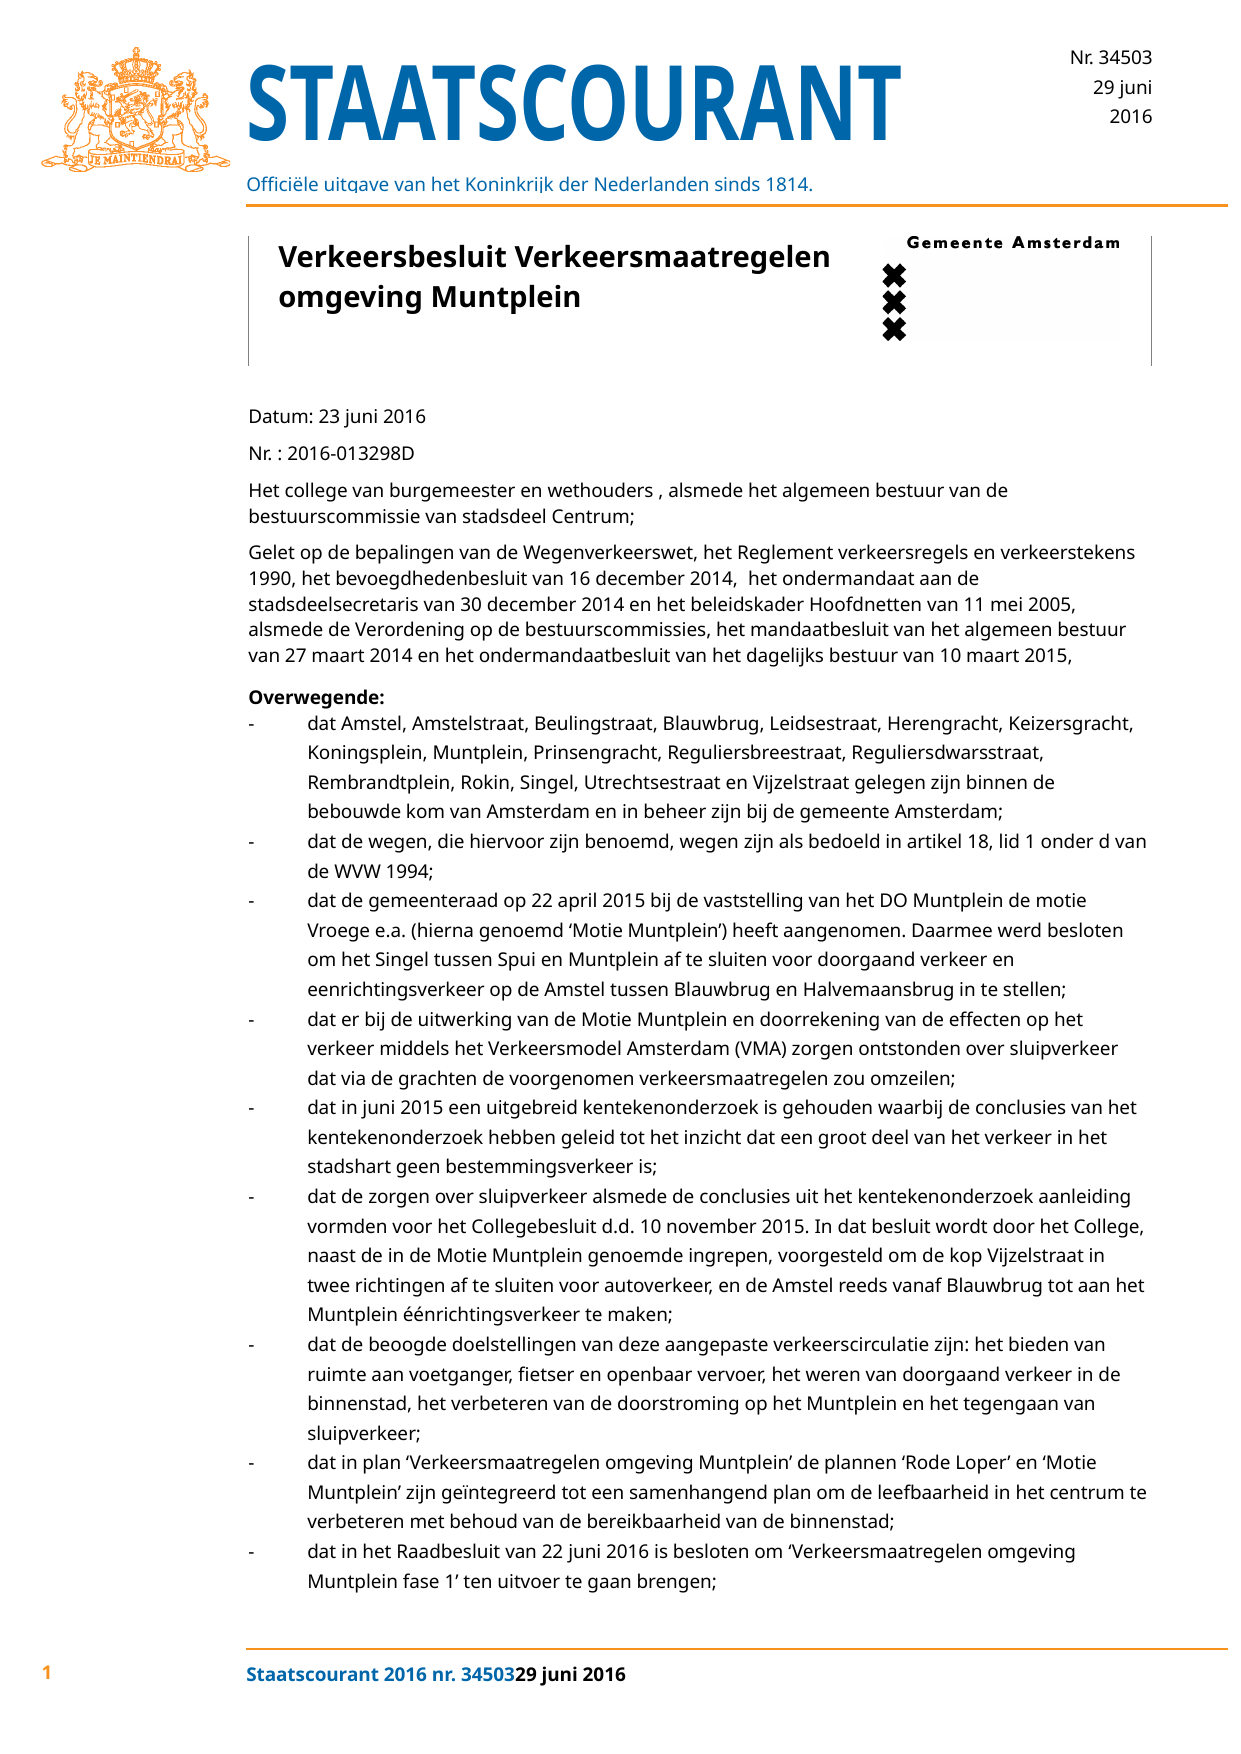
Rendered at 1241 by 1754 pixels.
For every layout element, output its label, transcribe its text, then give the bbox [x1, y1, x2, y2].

list dat de wegen, die hiervoor zijn benoemd, wegen zijn als bedoeld in artikel 18, lid 1 onder d van de WVW 1994; [248, 828, 1152, 884]
list dat de zorgen over sluipverkeer alsmede de conclusies uit het kentekenonderzoek aanleiding vormden voor het Collegebesluit d.d. 10 november 2015. In dat besluit wordt door het College, naast de in de Motie Muntplein genoemde ingrepen, voorgesteld om de kop Vijzelstraat in twee richtingen af te sluiten voor autoverkeer, en de Amstel reeds vanaf Blauwbrug tot aan het Muntplein éénrichtingsverkeer te maken; [248, 1183, 1152, 1327]
table_header Verkeersbesluit Verkeersmaatregelen omgeving Muntplein [249, 236, 850, 366]
table_header [850, 236, 1151, 366]
picture [41, 47, 231, 172]
list dat de beoogde doelstellingen van deze aangepaste verkeerscirculatie zijn: het bieden van ruimte aan voetganger, fietser en openbaar vervoer, het weren van doorgaand verkeer in de binnenstad, het verbeteren van de doorstroming op het Muntplein en het tegengaan van sluipverkeer; [248, 1331, 1152, 1446]
list dat in het Raadbesluit van 22 juni 2016 is besloten om ‘Verkeersmaatregelen omgeving Muntplein fase 1’ ten uitvoer te gaan brengen; [248, 1538, 1152, 1594]
text Nr. : 2016-013298D [248, 440, 1152, 466]
text Datum: 23 juni 2016 [248, 404, 1152, 429]
picture [882, 236, 1119, 341]
list dat Amstel, Amstelstraat, Beulingstraat, Blauwbrug, Leidsestraat, Herengracht, Keizersgracht, Koningsplein, Muntplein, Prinsengracht, Reguliersbreestraat, Reguliersdwarsstraat, Rembrandtplein, Rokin, Singel, Utrechtsestraat en Vijzelstraat gelegen zijn binnen de bebouwde kom van Amsterdam en in beheer zijn bij de gemeente Amsterdam; [248, 710, 1152, 824]
list dat er bij de uitwerking van de Motie Muntplein en doorrekening van de effecten op het verkeer middels het Verkeersmodel Amsterdam (VMA) zorgen ontstonden over sluipverkeer dat via de grachten de voorgenomen verkeersmaatregelen zou omzeilen; [248, 1006, 1152, 1091]
text Overwegende: [248, 684, 1152, 710]
text Het college van burgemeester en wethouders , alsmede het algemeen bestuur van de bestuurscommissie van stadsdeel Centrum; [248, 477, 1152, 528]
list dat de gemeenteraad op 22 april 2015 bij de vaststelling van het DO Muntplein de motie Vroege e.a. (hierna genoemd ‘Motie Muntplein’) heeft aangenomen. Daarmee werd besloten om het Singel tussen Spui en Muntplein af te sluiten voor doorgaand verkeer en eenrichtingsverkeer op de Amstel tussen Blauwbrug en Halvemaansbrug in te stellen; [248, 887, 1152, 1002]
text Gelet op de bepalingen van de Wegenverkeerswet, het Reglement verkeersregels en verkeerstekens 1990, het bevoegdhedenbesluit van 16 december 2014, het ondermandaat aan de stadsdeelsecretaris van 30 december 2014 en het beleidskader Hoofdnetten van 11 mei 2005, alsmede de Verordening op de bestuurscommissies, het mandaatbesluit van het algemeen bestuur van 27 maart 2014 en het ondermandaatbesluit van het dagelijks bestuur van 10 maart 2015, [248, 539, 1152, 668]
list dat in plan ‘Verkeersmaatregelen omgeving Muntplein’ de plannen ‘Rode Loper’ en ‘Motie Muntplein’ zijn geïntegreerd tot een samenhangend plan om de leefbaarheid in het centrum te verbeteren met behoud van de bereikbaarheid van de binnenstad; [248, 1449, 1152, 1534]
list dat in juni 2015 een uitgebreid kentekenonderzoek is gehouden waarbij de conclusies van het kentekenonderzoek hebben geleid tot het inzicht dat een groot deel van het verkeer in het stadshart geen bestemmingsverkeer is; [248, 1094, 1152, 1179]
